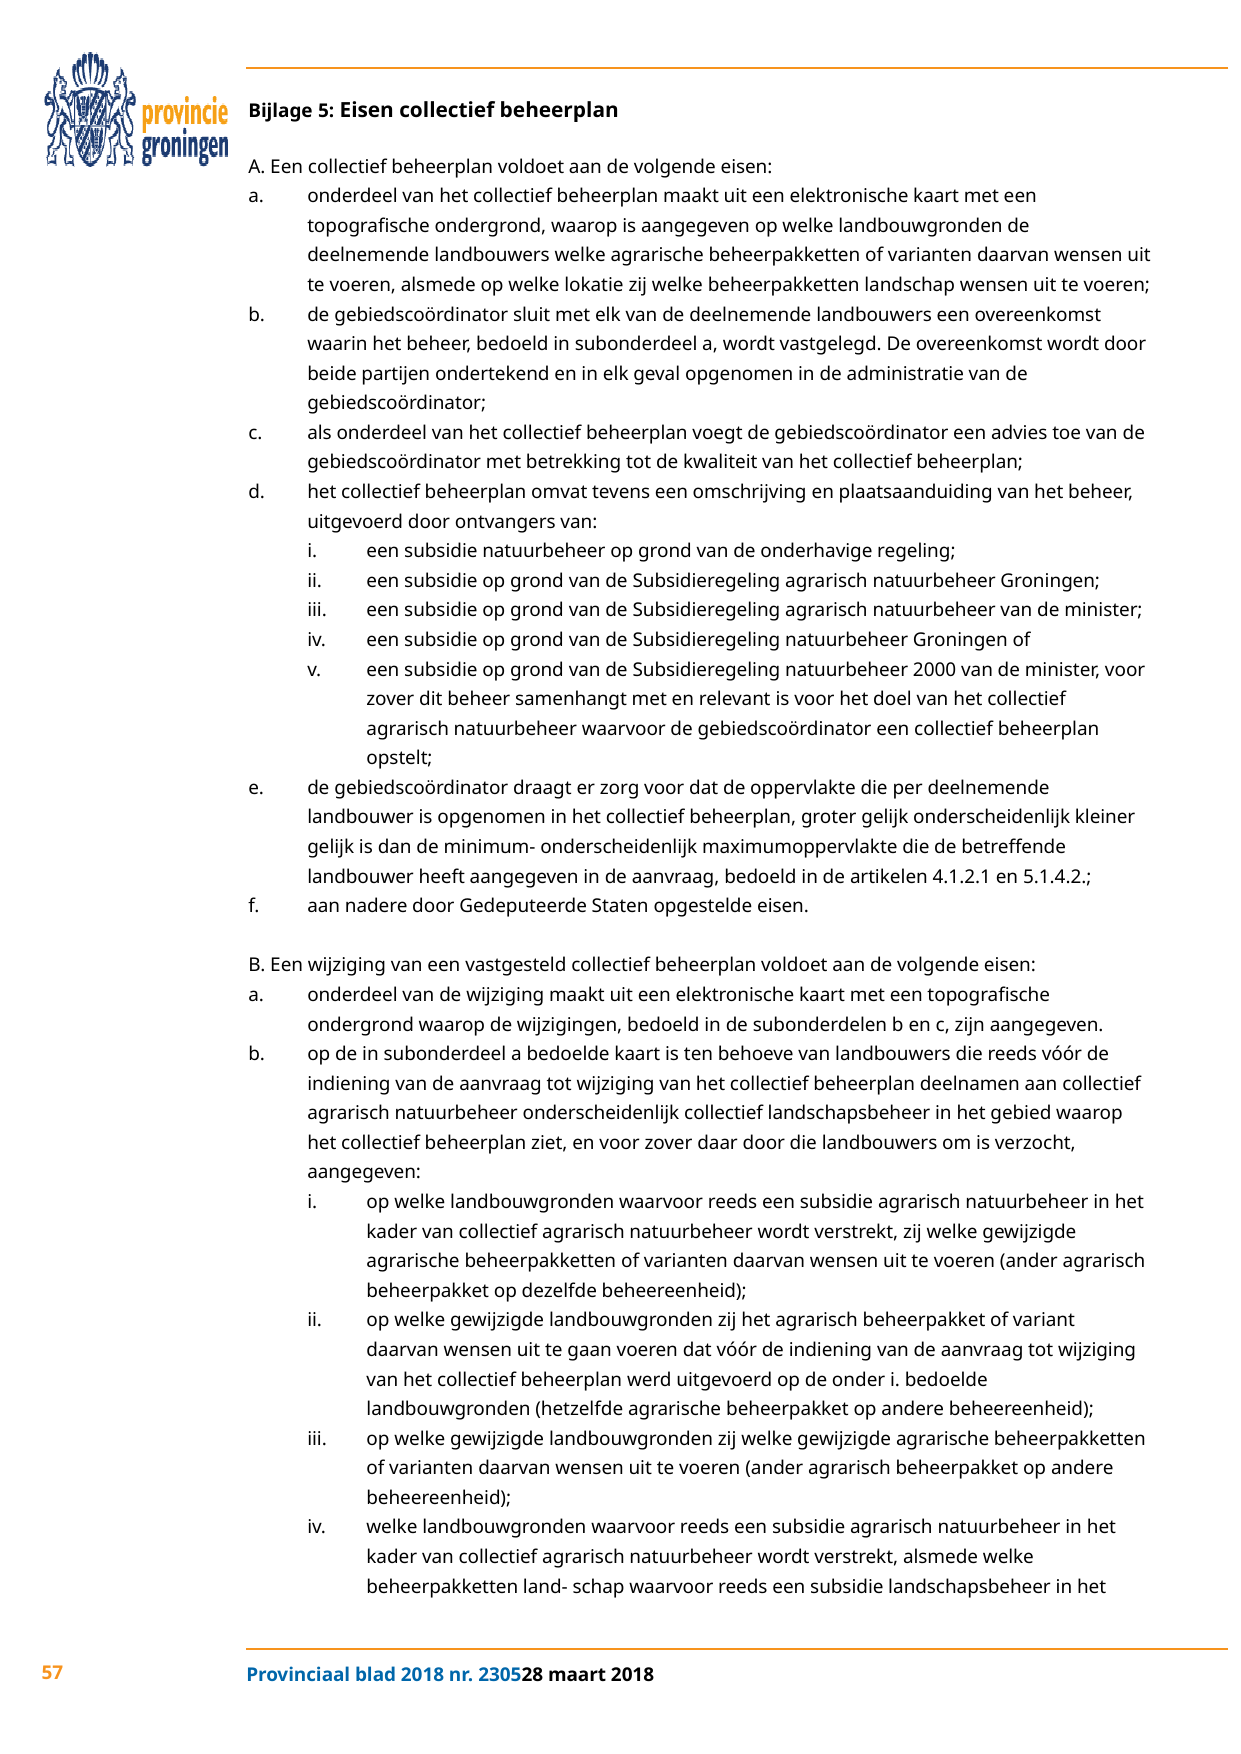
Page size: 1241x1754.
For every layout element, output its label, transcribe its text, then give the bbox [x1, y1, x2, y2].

text Bijlage 5: Eisen collectief beheerplan [248, 95, 1152, 123]
list een subsidie natuurbeheer op grond van de onderhavige regeling; [307, 537, 1152, 563]
picture [41, 47, 231, 172]
list het collectief beheerplan omvat tevens een omschrijving en plaatsaanduiding van het beheer, uitgevoerd door ontvangers van: [248, 478, 1152, 534]
list op welke gewijzigde landbouwgronden zij het agrarisch beheerpakket of variant daarvan wensen uit te gaan voeren dat vóór de indiening van de aanvraag tot wijziging van het collectief beheerplan werd uitgevoerd op de onder i. bedoelde landbouwgronden (hetzelfde agrarische beheerpakket op andere beheereenheid); [307, 1307, 1152, 1421]
list welke landbouwgronden waarvoor reeds een subsidie agrarisch natuurbeheer in het kader van collectief agrarisch natuurbeheer wordt verstrekt, alsmede welke beheerpakketten land- schap waarvoor reeds een subsidie landschapsbeheer in het [307, 1514, 1152, 1599]
list als onderdeel van het collectief beheerplan voegt de gebiedscoördinator een advies toe van de gebiedscoördinator met betrekking tot de kwaliteit van het collectief beheerplan; [248, 419, 1152, 474]
list een subsidie op grond van de Subsidieregeling natuurbeheer Groningen of [307, 626, 1152, 652]
list een subsidie op grond van de Subsidieregeling natuurbeheer 2000 van de minister, voor zover dit beheer samenhangt met en relevant is voor het doel van het collectief agrarisch natuurbeheer waarvoor de gebiedscoördinator een collectief beheerplan opstelt; [307, 656, 1152, 770]
list op welke gewijzigde landbouwgronden zij welke gewijzigde agrarische beheerpakketten of varianten daarvan wensen uit te voeren (ander agrarisch beheerpakket op andere beheereenheid); [307, 1425, 1152, 1510]
list onderdeel van het collectief beheerplan maakt uit een elektronische kaart met een topografische ondergrond, waarop is aangegeven op welke landbouwgronden de deelnemende landbouwers welke agrarische beheerpakketten of varianten daarvan wensen uit te voeren, alsmede op welke lokatie zij welke beheerpakketten landschap wensen uit te voeren; [248, 182, 1152, 297]
list de gebiedscoördinator sluit met elk van de deelnemende landbouwers een overeenkomst waarin het beheer, bedoeld in subonderdeel a, wordt vastgelegd. De overeenkomst wordt door beide partijen ondertekend en in elk geval opgenomen in de administratie van de gebiedscoördinator; [248, 301, 1152, 415]
list een subsidie op grond van de Subsidieregeling agrarisch natuurbeheer Groningen; [307, 567, 1152, 593]
text A. Een collectief beheerplan voldoet aan de volgende eisen: [248, 153, 1152, 179]
list onderdeel van de wijziging maakt uit een elektronische kaart met een topografische ondergrond waarop de wijzigingen, bedoeld in de subonderdelen b en c, zijn aangegeven. [248, 981, 1152, 1037]
list een subsidie op grond van de Subsidieregeling agrarisch natuurbeheer van de minister; [307, 597, 1152, 622]
list aan nadere door Gedeputeerde Staten opgestelde eisen. [248, 892, 1152, 918]
list op de in subonderdeel a bedoelde kaart is ten behoeve van landbouwers die reeds vóór de indiening van de aanvraag tot wijziging van het collectief beheerplan deelnamen aan collectief agrarisch natuurbeheer onderscheidenlijk collectief landschapsbeheer in het gebied waarop het collectief beheerplan ziet, en voor zover daar door die landbouwers om is verzocht, aangegeven: [248, 1040, 1152, 1184]
list op welke landbouwgronden waarvoor reeds een subsidie agrarisch natuurbeheer in het kader van collectief agrarisch natuurbeheer wordt verstrekt, zij welke gewijzigde agrarische beheerpakketten of varianten daarvan wensen uit te voeren (ander agrarisch beheerpakket op dezelfde beheereenheid); [307, 1188, 1152, 1303]
list de gebiedscoördinator draagt er zorg voor dat de oppervlakte die per deelnemende landbouwer is opgenomen in het collectief beheerplan, groter gelijk onderscheidenlijk kleiner gelijk is dan de minimum- onderscheidenlijk maximumoppervlakte die de betreffende landbouwer heeft aangegeven in de aanvraag, bedoeld in de artikelen 4.1.2.1 en 5.1.4.2.; [248, 774, 1152, 889]
text B. Een wijziging van een vastgesteld collectief beheerplan voldoet aan de volgende eisen: [248, 952, 1152, 977]
